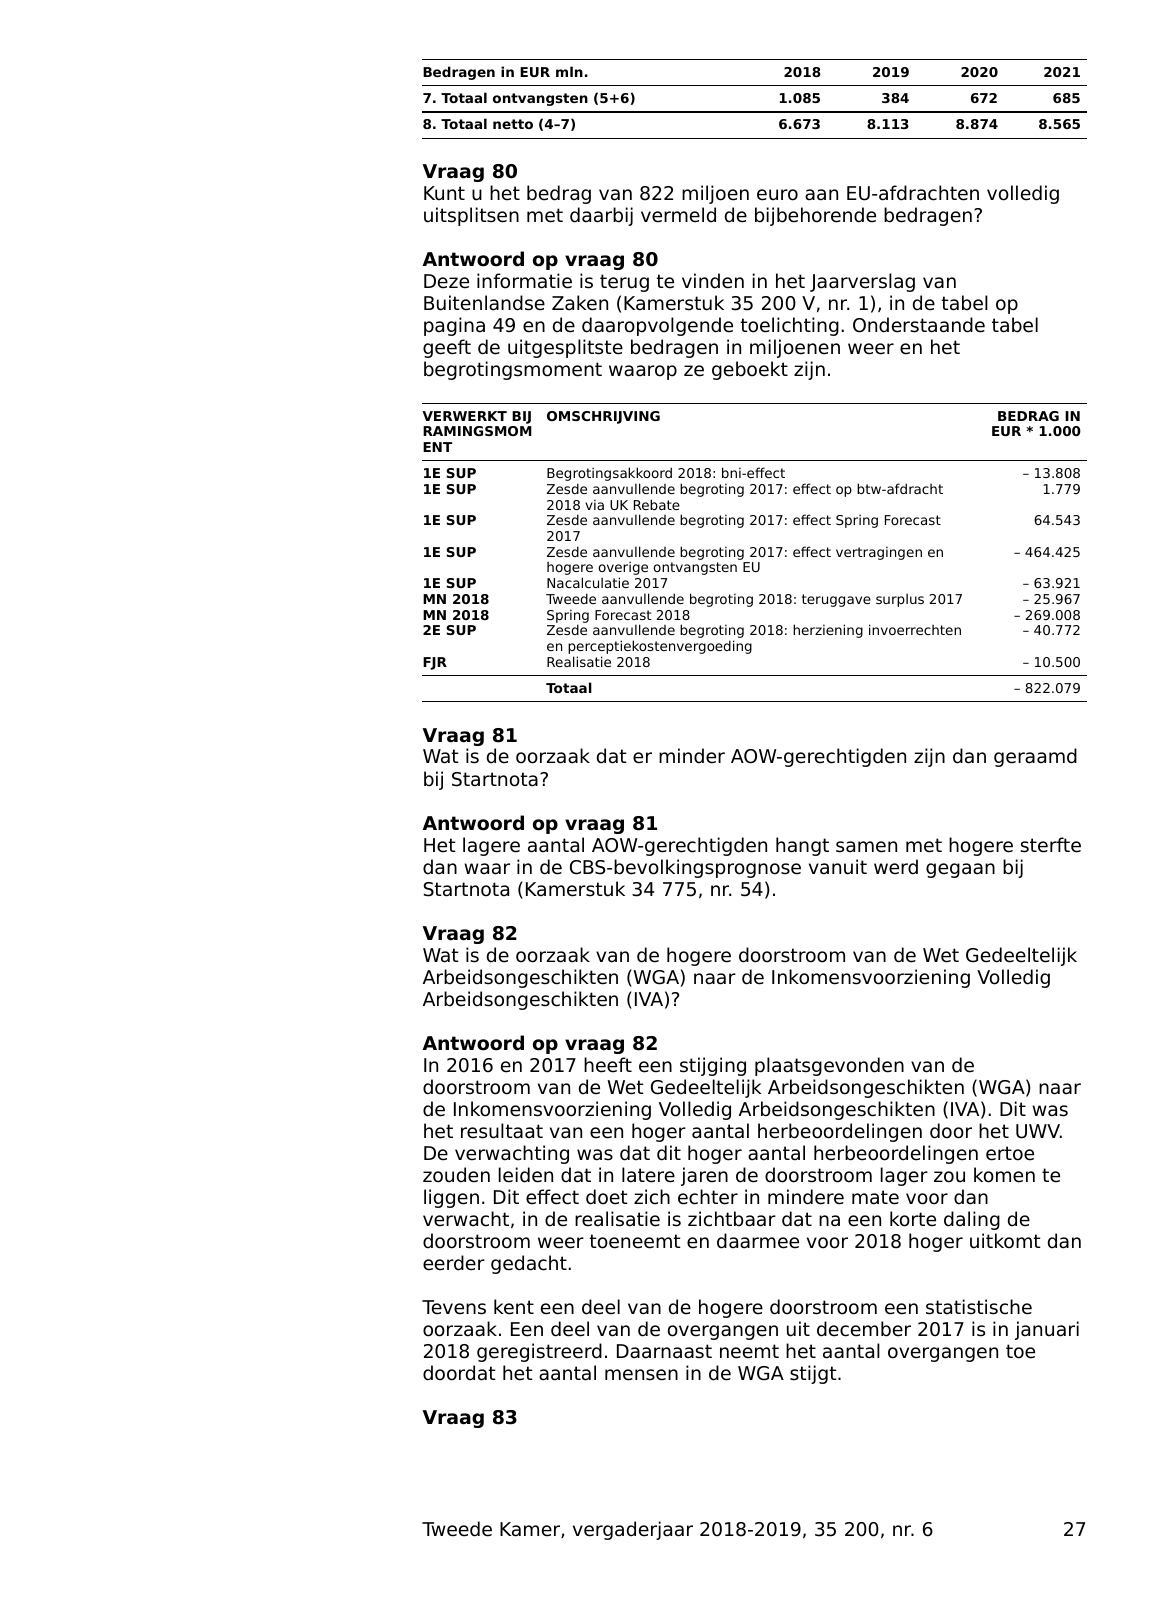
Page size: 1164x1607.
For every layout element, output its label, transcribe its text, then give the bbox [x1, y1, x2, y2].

table_cell Totaal [540, 676, 983, 701]
table_cell 672 [915, 86, 1004, 111]
table_cell Zesde aanvullende begroting 2017: effect vertragingen en hogere overige ontvangsten EU [540, 545, 983, 576]
table_cell 8. Totaal netto (4–7) [422, 113, 738, 137]
table_cell 8.113 [827, 113, 915, 137]
table_cell 685 [1004, 86, 1087, 111]
table_cell – 25.967 [983, 592, 1087, 607]
table_cell 1E SUP [422, 482, 540, 513]
text In 2016 en 2017 heeft een stijging plaatsgevonden van de doorstroom van de Wet Gedeeltelijk Arbeidsongeschikten (WGA) naar de Inkomensvoorziening Volledig Arbeidsongeschikten (IVA). Dit was het resultaat van een hoger aantal herbeoordelingen door het UWV. De verwachting was dat dit hoger aantal herbeoordelingen ertoe zouden leiden dat in latere jaren de doorstroom lager zou komen te liggen. Dit effect doet zich echter in mindere mate voor dan verwacht, in de realisatie is zichtbaar dat na een korte daling de doorstroom weer toeneemt en daarmee voor 2018 hoger uitkomt dan eerder gedacht. [422, 1055, 1087, 1274]
table_cell 1.085 [738, 86, 827, 111]
table_cell 1E SUP [422, 545, 540, 576]
table_header 2019 [827, 60, 915, 85]
text Wat is de oorzaak van de hogere doorstroom van de Wet Gedeeltelijk Arbeidsongeschikten (WGA) naar de Inkomensvoorziening Volledig Arbeidsongeschikten (IVA)? [422, 945, 1087, 1011]
table_cell – 40.772 [983, 623, 1087, 655]
table_cell 1E SUP [422, 513, 540, 544]
table_cell 8.874 [915, 113, 1004, 137]
table_cell Zesde aanvullende begroting 2017: effect op btw-afdracht 2018 via UK Rebate [540, 482, 983, 513]
table_cell – 63.921 [983, 576, 1087, 592]
table_cell Begrotingsakkoord 2018: bni-effect [540, 461, 983, 482]
table_cell Nacalculatie 2017 [540, 576, 983, 592]
text Deze informatie is terug te vinden in het Jaarverslag van Buitenlandse Zaken (Kamerstuk 35 200 V, nr. 1), in de tabel op pagina 49 en de daaropvolgende toelichting. Onderstaande tabel geeft de uitgesplitste bedragen in miljoenen weer en het begrotingsmoment waarop ze geboekt zijn. [422, 271, 1087, 381]
table_header OMSCHRIJVING [540, 404, 983, 460]
table_cell Zesde aanvullende begroting 2018: herziening invoerrechten en perceptiekostenvergoeding [540, 623, 983, 655]
text Antwoord op vraag 82 [422, 1033, 1087, 1055]
text Antwoord op vraag 81 [422, 813, 1087, 834]
table_cell – 13.808 [983, 461, 1087, 482]
table_cell 1.779 [983, 482, 1087, 513]
table_cell 384 [827, 86, 915, 111]
table_header Bedragen in EUR mln. [422, 60, 738, 85]
table_cell 64.543 [983, 513, 1087, 544]
table_cell 2E SUP [422, 623, 540, 655]
text Tevens kent een deel van de hogere doorstroom een statistische oorzaak. Een deel van de overgangen uit december 2017 is in januari 2018 geregistreerd. Daarnaast neemt het aantal overgangen toe doordat het aantal mensen in de WGA stijgt. [422, 1297, 1087, 1385]
table_cell FJR [422, 655, 540, 675]
table_cell 7. Totaal ontvangsten (5+6) [422, 86, 738, 111]
text Vraag 81 [422, 724, 1087, 746]
table_cell – 10.500 [983, 655, 1087, 675]
table_header BEDRAG IN EUR * 1.000 [983, 404, 1087, 460]
table_cell 6.673 [738, 113, 827, 137]
text Wat is de oorzaak dat er minder AOW-gerechtigden zijn dan geraamd bij Startnota? [422, 746, 1087, 790]
text Vraag 82 [422, 923, 1087, 945]
table_header 2018 [738, 60, 827, 85]
text Vraag 83 [422, 1407, 1087, 1429]
table_cell Tweede aanvullende begroting 2018: teruggave surplus 2017 [540, 592, 983, 607]
table_cell Zesde aanvullende begroting 2017: effect Spring Forecast 2017 [540, 513, 983, 544]
table_cell Realisatie 2018 [540, 655, 983, 675]
table_cell MN 2018 [422, 592, 540, 607]
table_header VERWERKT BIJ RAMINGSMOMENT [422, 404, 540, 460]
table_cell Spring Forecast 2018 [540, 608, 983, 623]
table_cell MN 2018 [422, 608, 540, 623]
text Het lagere aantal AOW-gerechtigden hangt samen met hogere sterfte dan waar in de CBS-bevolkingsprognose vanuit werd gegaan bij Startnota (Kamerstuk 34 775, nr. 54). [422, 834, 1087, 901]
text Vraag 80 [422, 161, 1087, 183]
table_cell – 822.079 [983, 676, 1087, 701]
text Antwoord op vraag 80 [422, 249, 1087, 271]
table_cell 1E SUP [422, 576, 540, 592]
text Kunt u het bedrag van 822 miljoen euro aan EU-afdrachten volledig uitsplitsen met daarbij vermeld de bijbehorende bedragen? [422, 183, 1087, 227]
table_header 2021 [1004, 60, 1087, 85]
table_cell – 269.008 [983, 608, 1087, 623]
table_cell [422, 676, 540, 701]
table_header 2020 [915, 60, 1004, 85]
table_cell 8.565 [1004, 113, 1087, 137]
table_cell 1E SUP [422, 461, 540, 482]
table_cell – 464.425 [983, 545, 1087, 576]
